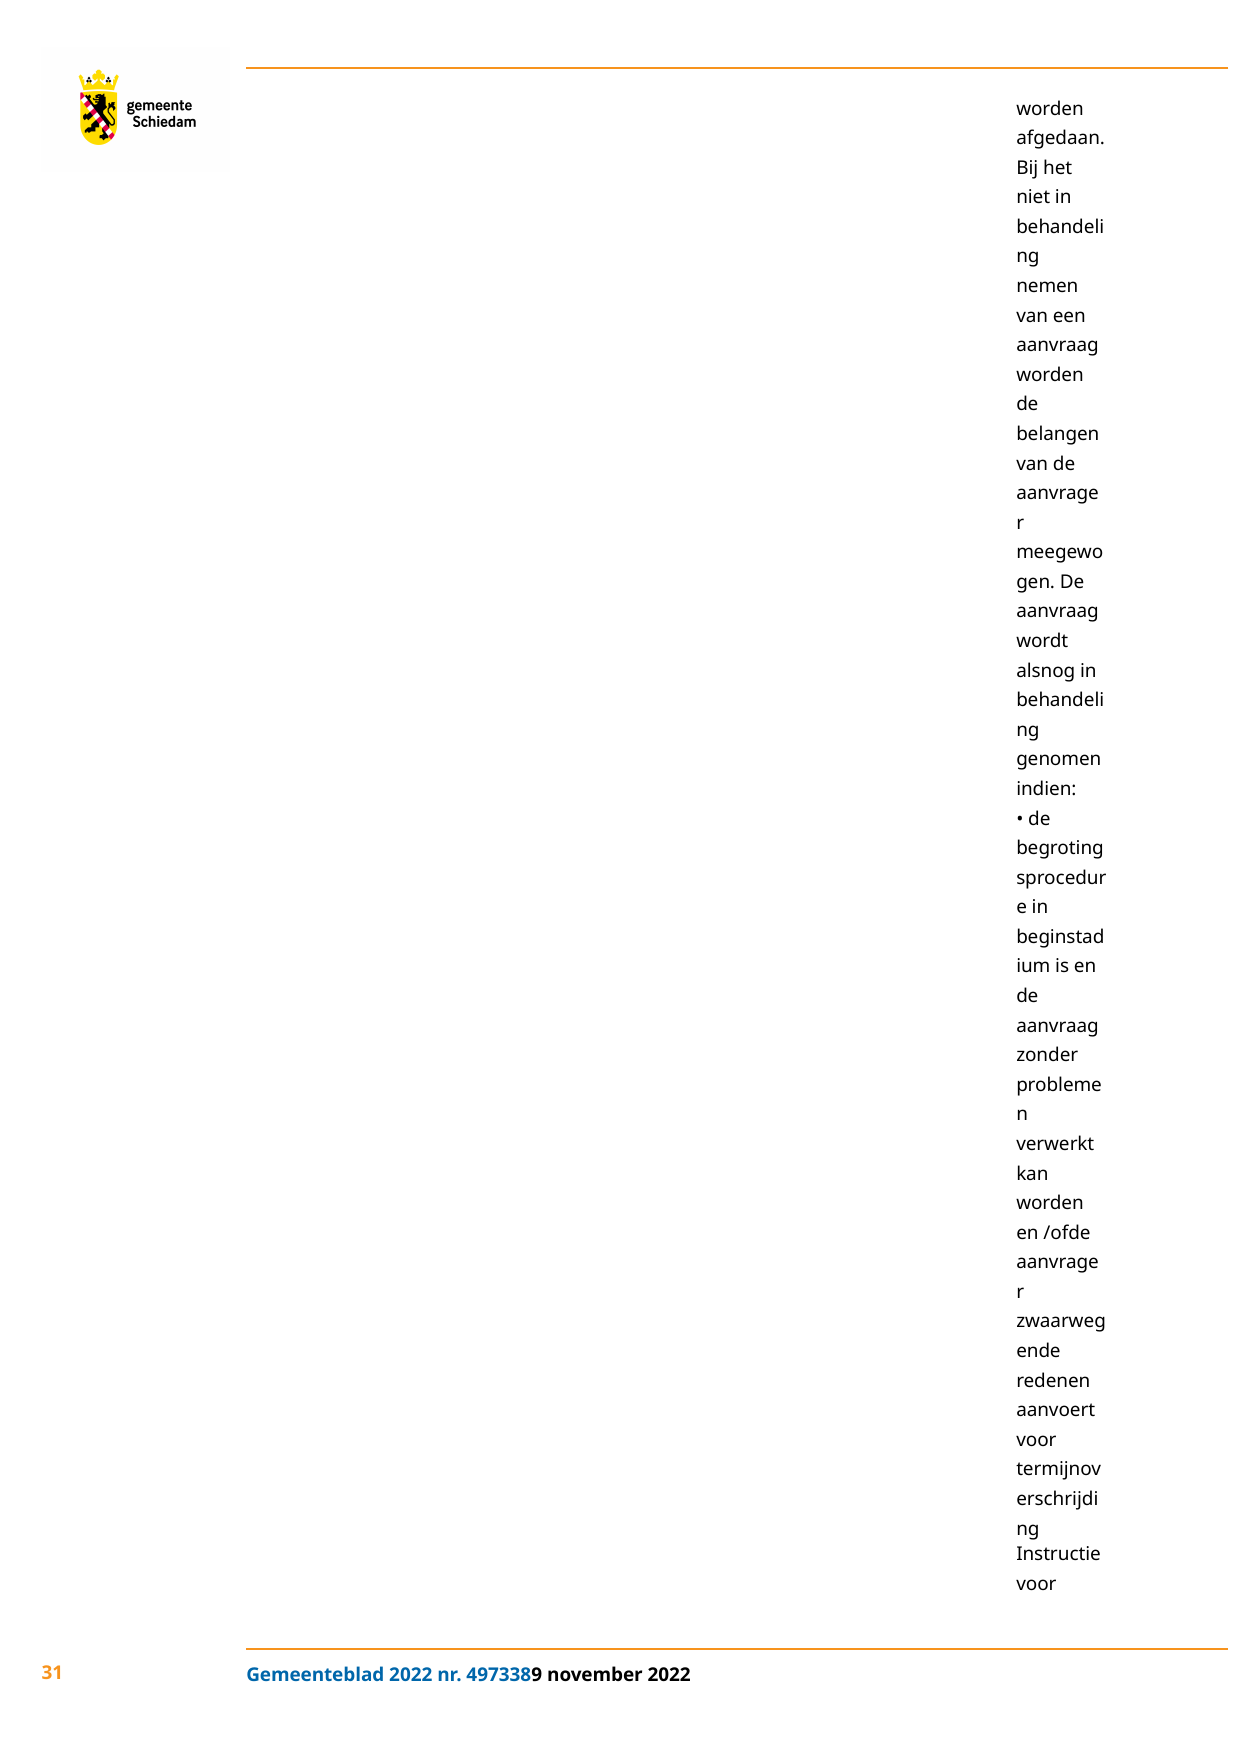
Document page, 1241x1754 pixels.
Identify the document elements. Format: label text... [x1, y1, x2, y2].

table_cell [248, 95, 338, 1541]
table_cell [1106, 95, 1129, 1541]
table_cell [542, 95, 722, 1541]
table_cell [722, 1541, 903, 1596]
table_cell [903, 1541, 1016, 1596]
table_cell [1129, 1541, 1152, 1596]
picture [41, 47, 231, 172]
table_cell [722, 95, 903, 1541]
table_cell [903, 95, 1016, 1541]
table_cell [1129, 95, 1152, 1541]
table_cell [338, 1541, 542, 1596]
table_cell [248, 1541, 338, 1596]
table_cell [542, 1541, 722, 1596]
table_cell [1106, 1541, 1129, 1596]
table_cell [338, 95, 542, 1541]
table_cell worden afgedaan.Bij het niet in behandeling nemen van een aanvraag worden de belangen van de aanvrager meegewogen. De aanvraag wordt alsnog in behandeling genomen indien: • de begrotingsprocedure in beginstadium is en de aanvraag zonder problemen verwerkt kan worden en /ofde aanvrager zwaarwegende redenen aanvoert voor termijnoverschrijding [1016, 95, 1106, 1541]
table_cell Instructie voor [1016, 1541, 1106, 1596]
